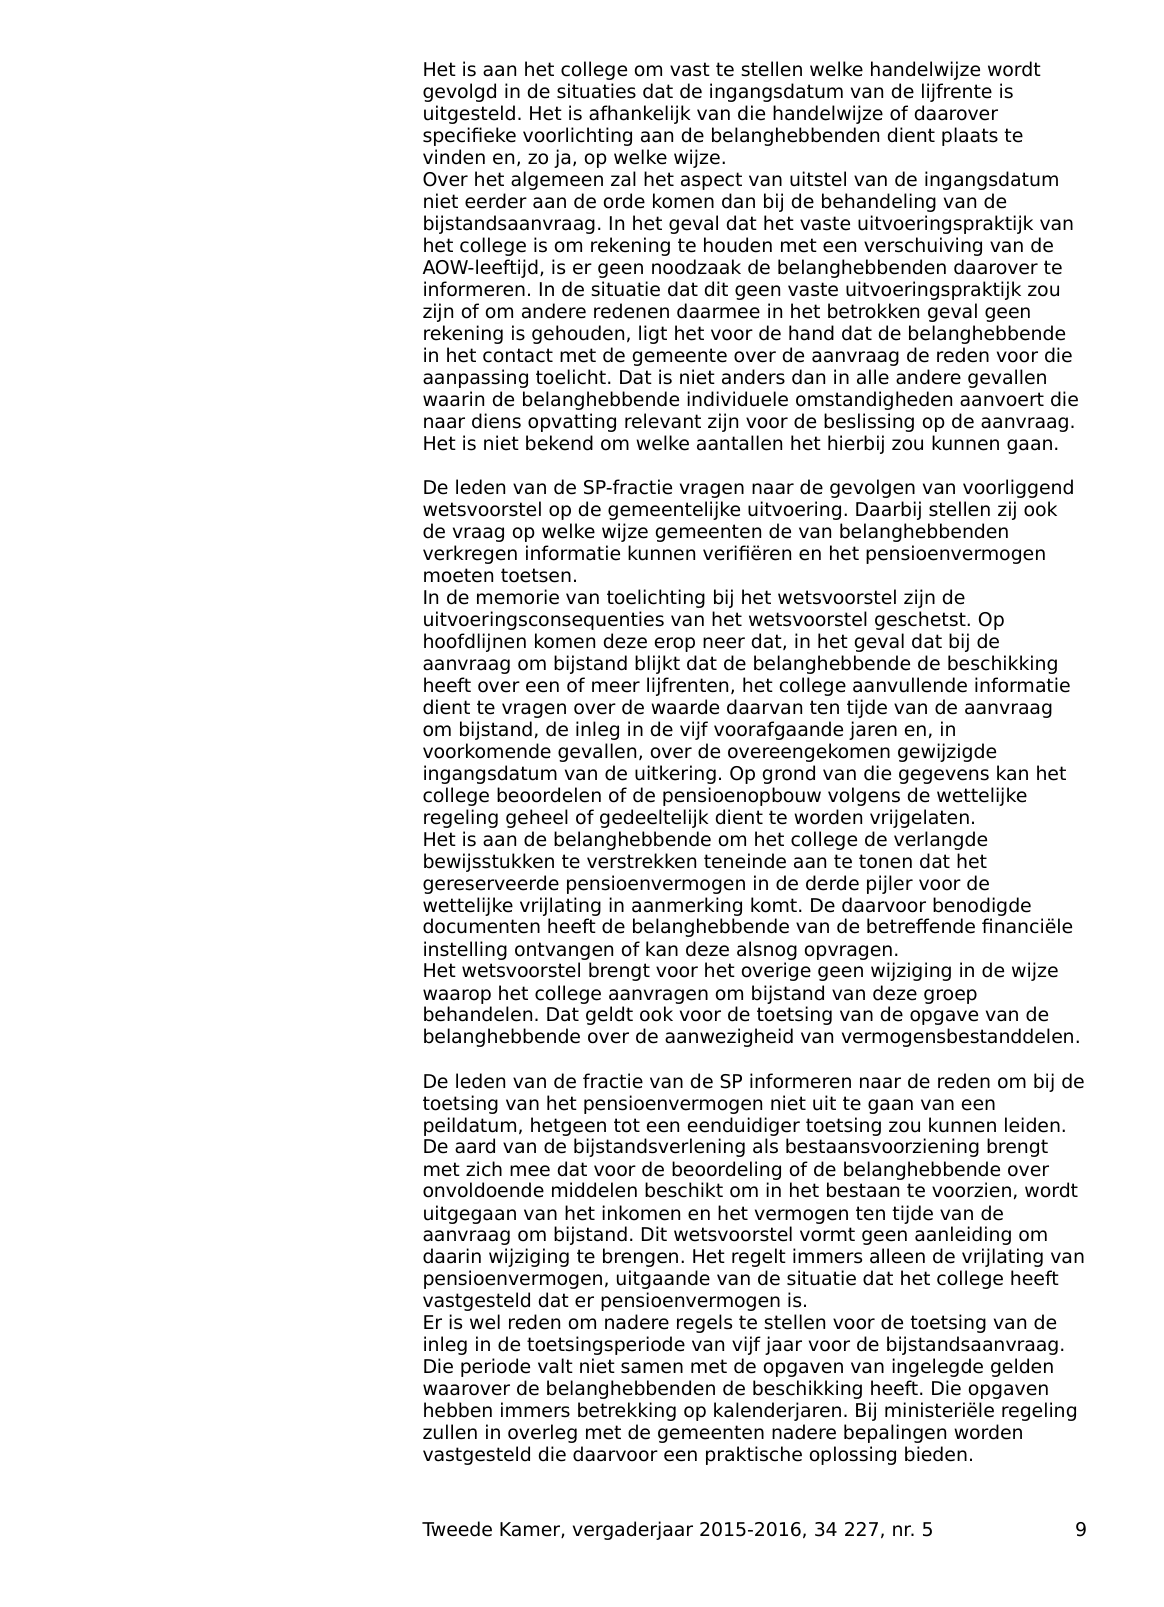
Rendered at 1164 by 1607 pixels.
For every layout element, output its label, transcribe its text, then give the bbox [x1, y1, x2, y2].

text De leden van de fractie van de SP informeren naar de reden om bij de toetsing van het pensioenvermogen niet uit te gaan van een peildatum, hetgeen tot een eenduidiger toetsing zou kunnen leiden. [422, 1071, 1087, 1136]
text Het is aan het college om vast te stellen welke handelwijze wordt gevolgd in de situaties dat de ingangsdatum van de lijfrente is uitgesteld. Het is afhankelijk van die handelwijze of daarover specifieke voorlichting aan de belanghebbenden dient plaats te vinden en, zo ja, op welke wijze. [422, 59, 1087, 169]
text De leden van de SP-fractie vragen naar de gevolgen van voorliggend wetsvoorstel op de gemeentelijke uitvoering. Daarbij stellen zij ook de vraag op welke wijze gemeenten de van belanghebbenden verkregen informatie kunnen verifiëren en het pensioenvermogen moeten toetsen. [422, 477, 1087, 587]
text In de memorie van toelichting bij het wetsvoorstel zijn de uitvoeringsconsequenties van het wetsvoorstel geschetst. Op hoofdlijnen komen deze erop neer dat, in het geval dat bij de aanvraag om bijstand blijkt dat de belanghebbende de beschikking heeft over een of meer lijfrenten, het college aanvullende informatie dient te vragen over de waarde daarvan ten tijde van de aanvraag om bijstand, de inleg in de vijf voorafgaande jaren en, in voorkomende gevallen, over de overeengekomen gewijzigde ingangsdatum van de uitkering. Op grond van die gegevens kan het college beoordelen of de pensioenopbouw volgens de wettelijke regeling geheel of gedeeltelijk dient te worden vrijgelaten. [422, 587, 1087, 828]
text Het is aan de belanghebbende om het college de verlangde bewijsstukken te verstrekken teneinde aan te tonen dat het gereserveerde pensioenvermogen in de derde pijler voor de wettelijke vrijlating in aanmerking komt. De daarvoor benodigde documenten heeft de belanghebbende van de betreffende financiële instelling ontvangen of kan deze alsnog opvragen. [422, 828, 1087, 960]
text Het wetsvoorstel brengt voor het overige geen wijziging in de wijze waarop het college aanvragen om bijstand van deze groep behandelen. Dat geldt ook voor de toetsing van de opgave van de belanghebbende over de aanwezigheid van vermogensbestanddelen. [422, 960, 1087, 1048]
text De aard van de bijstandsverlening als bestaansvoorziening brengt met zich mee dat voor de beoordeling of de belanghebbende over onvoldoende middelen beschikt om in het bestaan te voorzien, wordt uitgegaan van het inkomen en het vermogen ten tijde van de aanvraag om bijstand. Dit wetsvoorstel vormt geen aanleiding om daarin wijziging te brengen. Het regelt immers alleen de vrijlating van pensioenvermogen, uitgaande van de situatie dat het college heeft vastgesteld dat er pensioenvermogen is. [422, 1136, 1087, 1312]
text Over het algemeen zal het aspect van uitstel van de ingangsdatum niet eerder aan de orde komen dan bij de behandeling van de bijstandsaanvraag. In het geval dat het vaste uitvoeringspraktijk van het college is om rekening te houden met een verschuiving van de AOW-leeftijd, is er geen noodzaak de belanghebbenden daarover te informeren. In de situatie dat dit geen vaste uitvoeringspraktijk zou zijn of om andere redenen daarmee in het betrokken geval geen rekening is gehouden, ligt het voor de hand dat de belanghebbende in het contact met de gemeente over de aanvraag de reden voor die aanpassing toelicht. Dat is niet anders dan in alle andere gevallen waarin de belanghebbende individuele omstandigheden aanvoert die naar diens opvatting relevant zijn voor de beslissing op de aanvraag. Het is niet bekend om welke aantallen het hierbij zou kunnen gaan. [422, 169, 1087, 455]
text Er is wel reden om nadere regels te stellen voor de toetsing van de inleg in de toetsingsperiode van vijf jaar voor de bijstandsaanvraag. Die periode valt niet samen met de opgaven van ingelegde gelden waarover de belanghebbenden de beschikking heeft. Die opgaven hebben immers betrekking op kalenderjaren. Bij ministeriële regeling zullen in overleg met de gemeenten nadere bepalingen worden vastgesteld die daarvoor een praktische oplossing bieden. [422, 1312, 1087, 1466]
